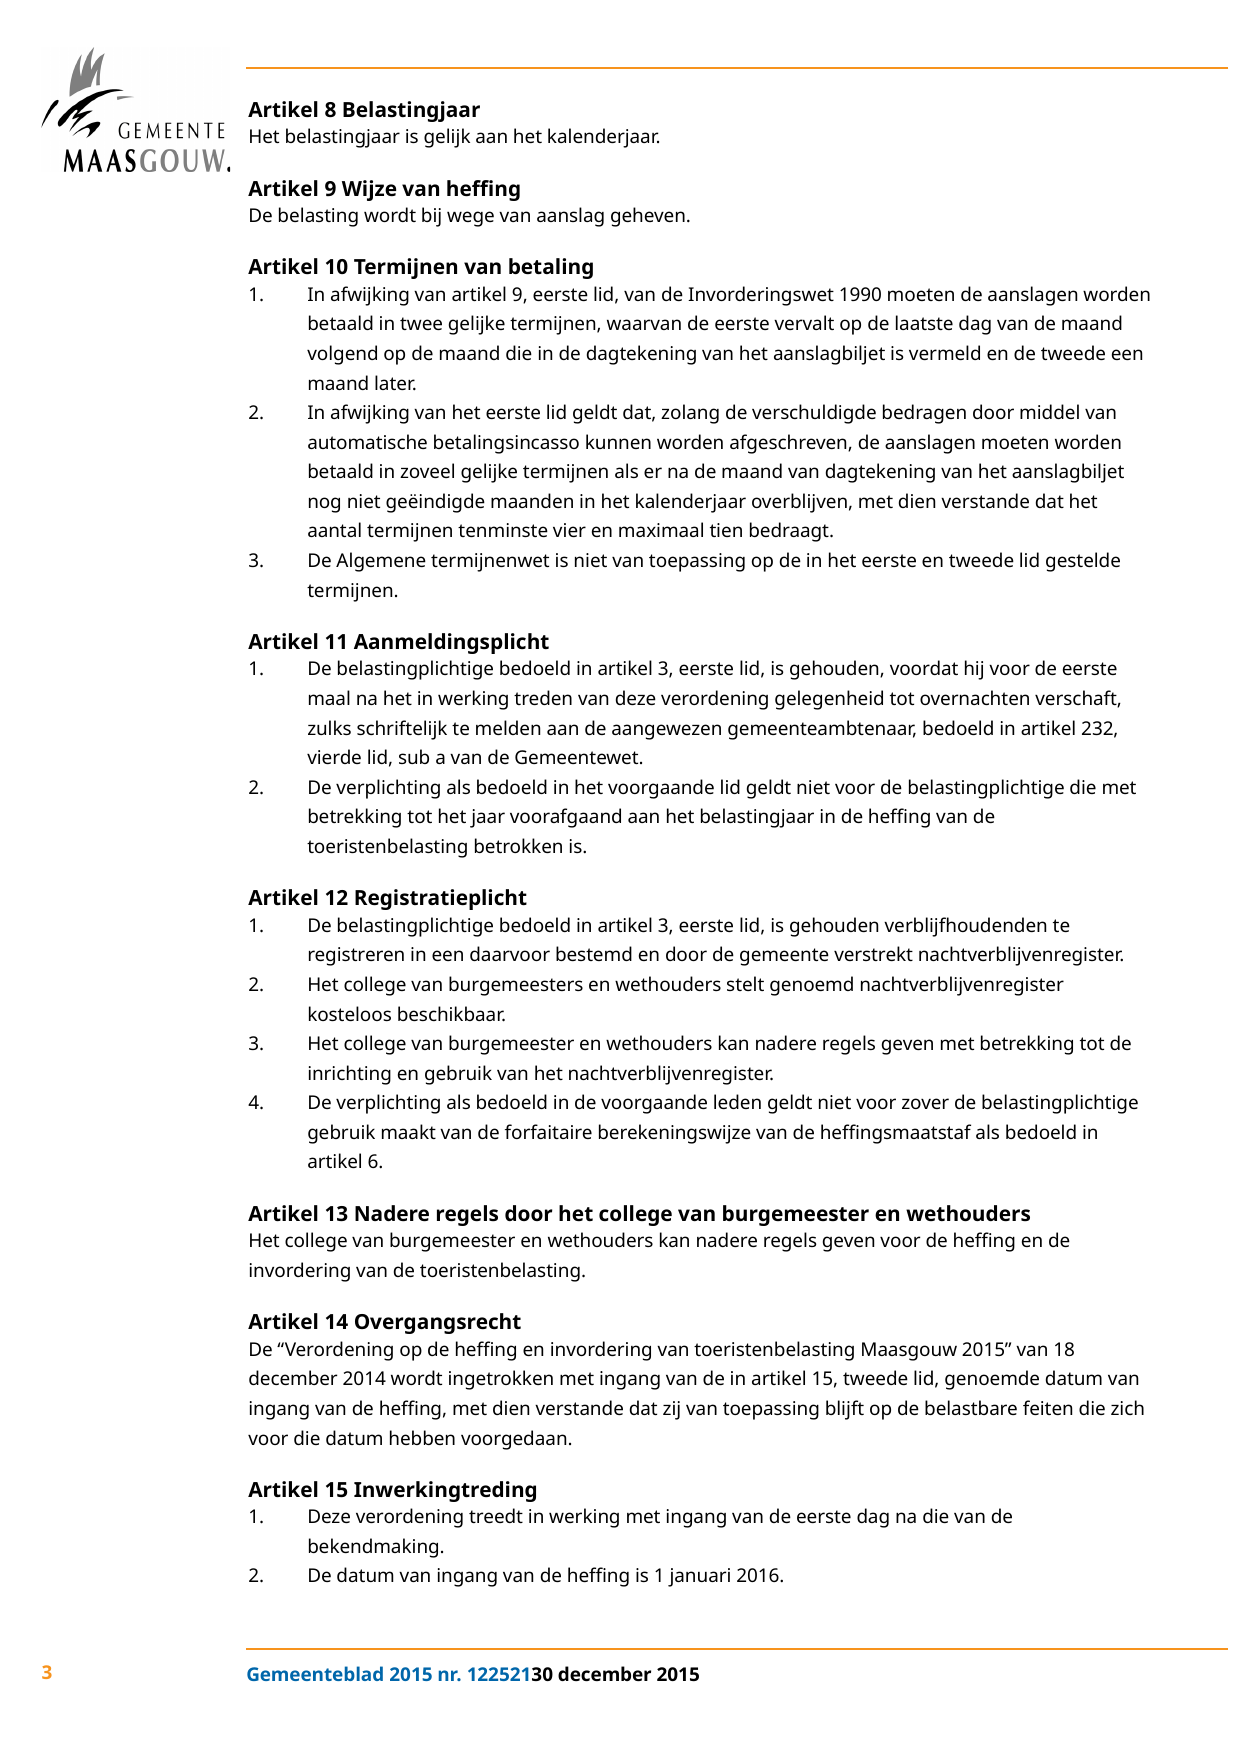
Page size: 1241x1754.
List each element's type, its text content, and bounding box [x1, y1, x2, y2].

text Artikel 10 Termijnen van betaling [248, 252, 1152, 281]
text Het belastingjaar is gelijk aan het kalenderjaar. [248, 123, 1152, 149]
text Het college van burgemeester en wethouders kan nadere regels geven voor de heffing en de invordering van de toeristenbelasting. [248, 1227, 1152, 1283]
text Artikel 9 Wijze van heffing [248, 174, 1152, 202]
list Het college van burgemeesters en wethouders stelt genoemd nachtverblijvenregister kosteloos beschikbaar. [248, 971, 1152, 1026]
list Het college van burgemeester en wethouders kan nadere regels geven met betrekking tot de inrichting en gebruik van het nachtverblijvenregister. [248, 1030, 1152, 1086]
list De datum van ingang van de heffing is 1 januari 2016. [248, 1563, 1152, 1588]
text Artikel 8 Belastingjaar [248, 95, 1152, 123]
list De verplichting als bedoeld in de voorgaande leden geldt niet voor zover de belastingplichtige gebruik maakt van de forfaitaire berekeningswijze van de heffingsmaatstaf als bedoeld in artikel 6. [248, 1089, 1152, 1174]
list In afwijking van het eerste lid geldt dat, zolang de verschuldigde bedragen door middel van automatische betalingsincasso kunnen worden afgeschreven, de aanslagen moeten worden betaald in zoveel gelijke termijnen als er na de maand van dagtekening van het aanslagbiljet nog niet geëindigde maanden in het kalenderjaar overblijven, met dien verstande dat het aantal termijnen tenminste vier en maximaal tien bedraagt. [248, 399, 1152, 543]
list Deze verordening treedt in werking met ingang van de eerste dag na die van de bekendmaking. [248, 1503, 1152, 1559]
text Artikel 11 Aanmeldingsplicht [248, 627, 1152, 656]
text Artikel 15 Inwerkingtreding [248, 1475, 1152, 1503]
text Artikel 13 Nadere regels door het college van burgemeester en wethouders [248, 1199, 1152, 1227]
list De belastingplichtige bedoeld in artikel 3, eerste lid, is gehouden, voordat hij voor de eerste maal na het in werking treden van deze verordening gelegenheid tot overnachten verschaft, zulks schriftelijk te melden aan de aangewezen gemeenteambtenaar, bedoeld in artikel 232, vierde lid, sub a van de Gemeentewet. [248, 656, 1152, 770]
text Artikel 12 Registratieplicht [248, 883, 1152, 912]
list De belastingplichtige bedoeld in artikel 3, eerste lid, is gehouden verblijfhoudenden te registreren in een daarvoor bestemd en door de gemeente verstrekt nachtverblijvenregister. [248, 912, 1152, 967]
text Artikel 14 Overgangsrecht [248, 1307, 1152, 1336]
text De “Verordening op de heffing en invordering van toeristenbelasting Maasgouw 2015” van 18 december 2014 wordt ingetrokken met ingang van de in artikel 15, tweede lid, genoemde datum van ingang van de heffing, met dien verstande dat zij van toepassing blijft op de belastbare feiten die zich voor die datum hebben voorgedaan. [248, 1336, 1152, 1450]
text De belasting wordt bij wege van aanslag geheven. [248, 202, 1152, 228]
list De verplichting als bedoeld in het voorgaande lid geldt niet voor de belastingplichtige die met betrekking tot het jaar voorafgaand aan het belastingjaar in de heffing van de toeristenbelasting betrokken is. [248, 774, 1152, 859]
picture [41, 47, 231, 172]
list De Algemene termijnenwet is niet van toepassing op de in het eerste en tweede lid gestelde termijnen. [248, 547, 1152, 602]
list In afwijking van artikel 9, eerste lid, van de Invorderingswet 1990 moeten de aanslagen worden betaald in twee gelijke termijnen, waarvan de eerste vervalt op de laatste dag van de maand volgend op de maand die in de dagtekening van het aanslagbiljet is vermeld en de tweede een maand later. [248, 281, 1152, 395]
